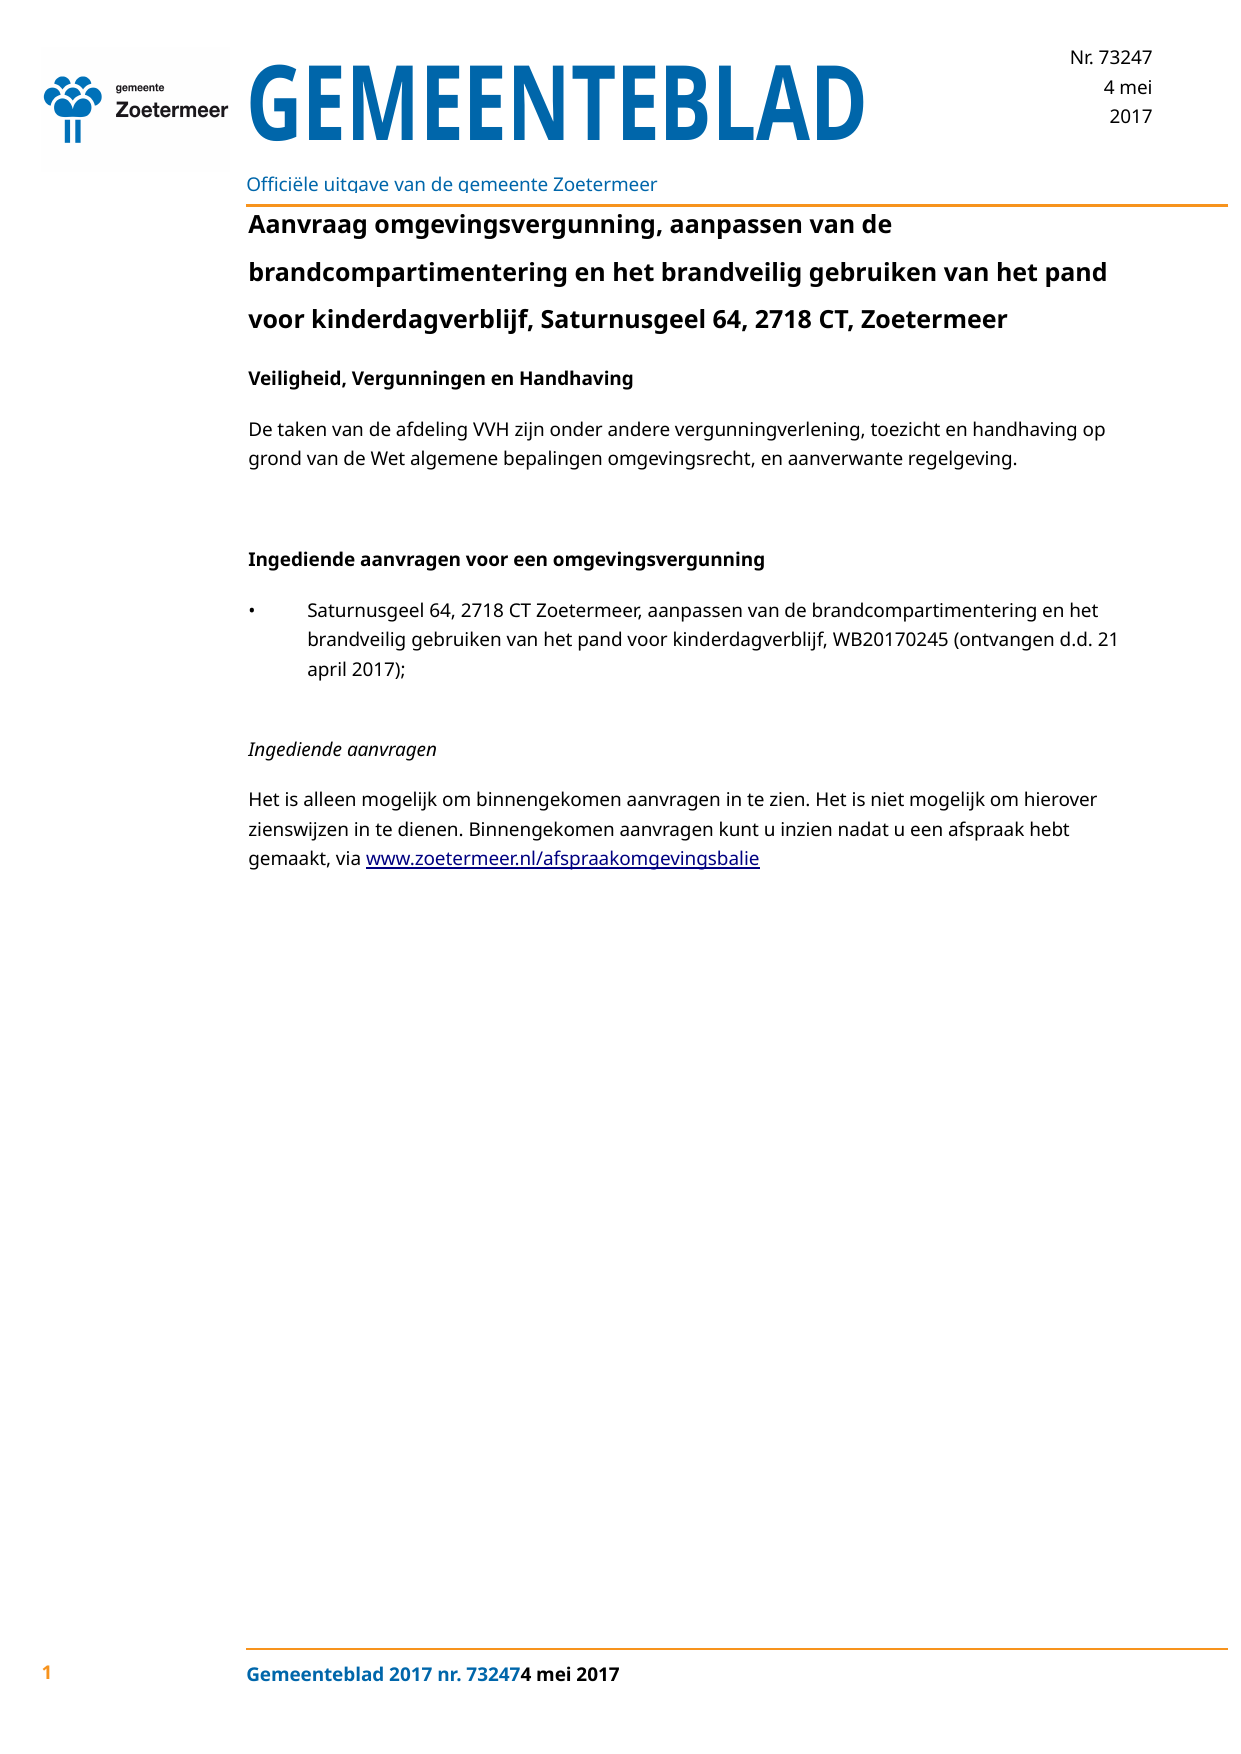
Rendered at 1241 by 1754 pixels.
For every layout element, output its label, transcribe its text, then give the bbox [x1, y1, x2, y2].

text Ingediende aanvragen [248, 736, 1152, 762]
text Het is alleen mogelijk om binnengekomen aanvragen in te zien. Het is niet mogelijk om hierover zienswijzen in te dienen. Binnengekomen aanvragen kunt u inzien nadat u een afspraak hebt gemaakt, via www.zoetermeer.nl/afspraakomgevingsbalie [248, 786, 1152, 871]
picture [41, 47, 231, 172]
list Saturnusgeel 64, 2718 CT Zoetermeer, aanpassen van de brandcompartimentering en het brandveilig gebruiken van het pand voor kinderdagverblijf, WB20170245 (ontvangen d.d. 21 april 2017); [248, 597, 1152, 682]
text Ingediende aanvragen voor een omgevingsvergunning [248, 546, 1152, 572]
text De taken van de afdeling VVH zijn onder andere vergunningverlening, toezicht en handhaving op grond van de Wet algemene bepalingen omgevingsrecht, en aanverwante regelgeving. [248, 416, 1152, 471]
text Aanvraag omgevingsvergunning, aanpassen van de brandcompartimentering en het brandveilig gebruiken van het pand voor kinderdagverblijf, Saturnusgeel 64, 2718 CT, Zoetermeer [248, 207, 1152, 336]
text Veiligheid, Vergunningen en Handhaving [248, 366, 1152, 391]
